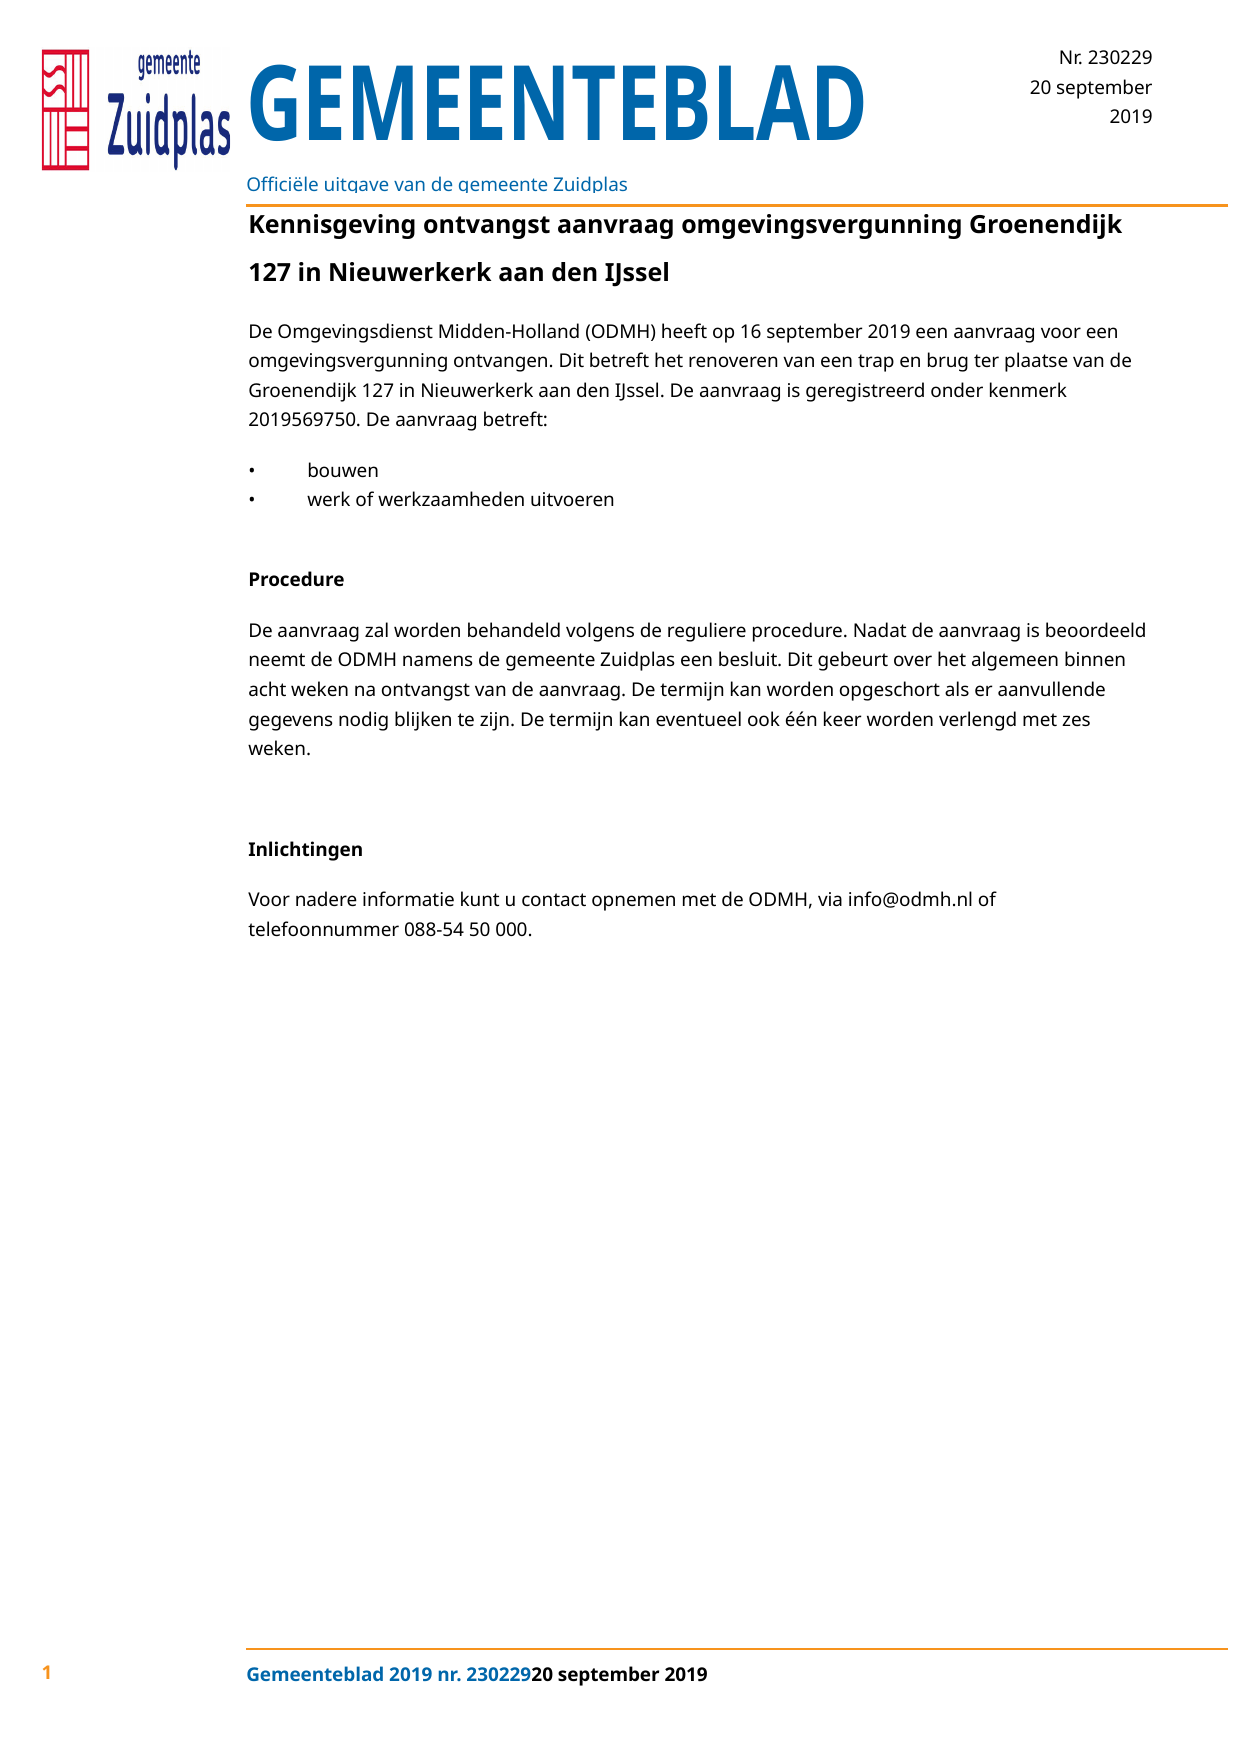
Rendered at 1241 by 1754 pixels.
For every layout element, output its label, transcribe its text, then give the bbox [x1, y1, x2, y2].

text Inlichtingen [248, 836, 1152, 862]
picture [41, 47, 231, 172]
text Voor nadere informatie kunt u contact opnemen met de ODMH, via info@odmh.nl of telefoonnummer 088-54 50 000. [248, 887, 1152, 942]
list werk of werkzaamheden uitvoeren [248, 487, 1152, 512]
text Procedure [248, 567, 1152, 592]
text De aanvraag zal worden behandeld volgens de reguliere procedure. Nadat de aanvraag is beoordeeld neemt de ODMH namens de gemeente Zuidplas een besluit. Dit gebeurt over het algemeen binnen acht weken na ontvangst van de aanvraag. De termijn kan worden opgeschort als er aanvullende gegevens nodig blijken te zijn. De termijn kan eventueel ook één keer worden verlengd met zes weken. [248, 617, 1152, 761]
text Kennisgeving ontvangst aanvraag omgevingsvergunning Groenendijk 127 in Nieuwerkerk aan den IJssel [248, 207, 1152, 288]
list bouwen [248, 457, 1152, 483]
text De Omgevingsdienst Midden-Holland (ODMH) heeft op 16 september 2019 een aanvraag voor een omgevingsvergunning ontvangen. Dit betreft het renoveren van een trap en brug ter plaatse van de Groenendijk 127 in Nieuwerkerk aan den IJssel. De aanvraag is geregistreerd onder kenmerk 2019569750. De aanvraag betreft: [248, 318, 1152, 432]
